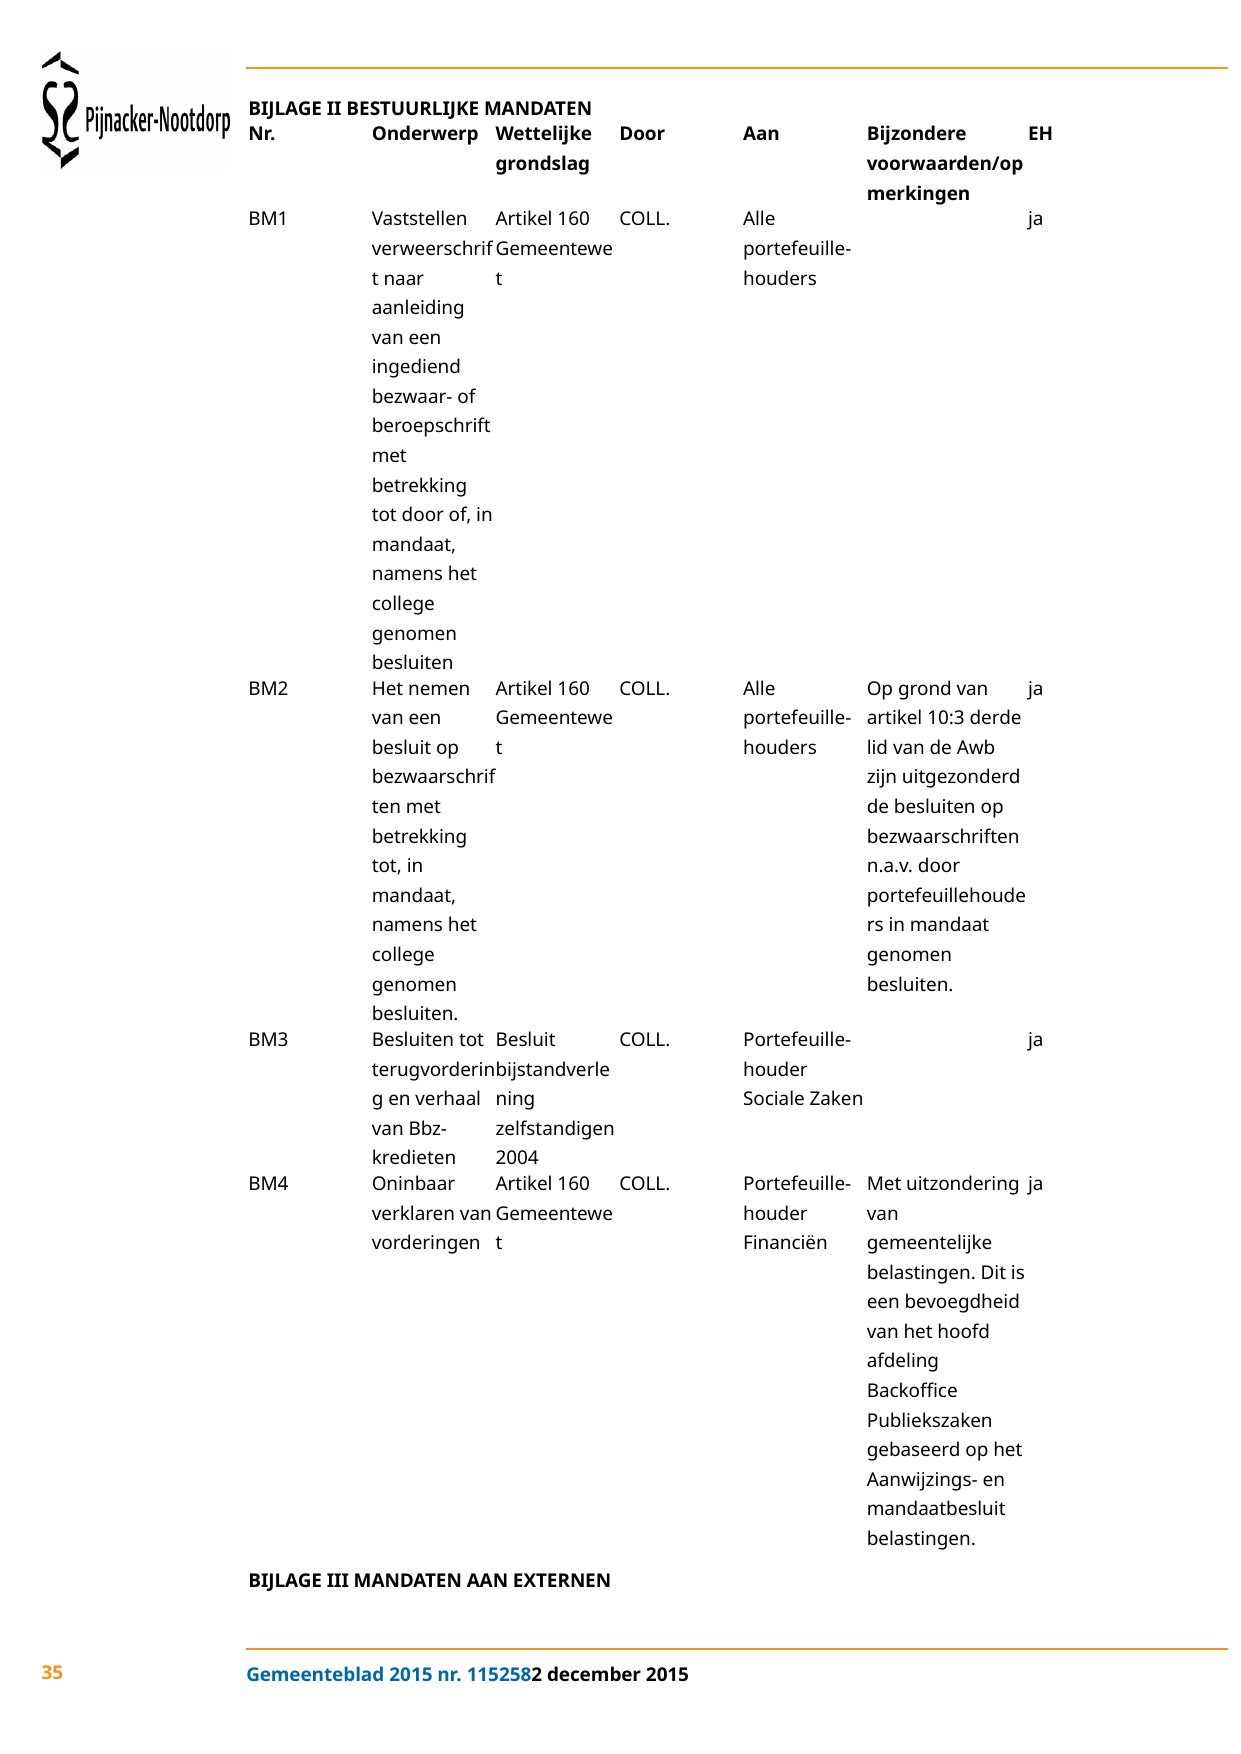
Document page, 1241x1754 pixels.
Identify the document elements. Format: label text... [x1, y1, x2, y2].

table_cell BM2 [248, 675, 372, 1026]
table_cell Besluiten tot terugvordering en verhaal van Bbz-kredieten [372, 1026, 495, 1170]
table_cell BM1 [248, 206, 372, 675]
text BIJLAGE III MANDATEN AAN EXTERNEN [248, 1568, 1152, 1593]
table_header Onderwerp [372, 121, 495, 206]
table_cell Vaststellen verweerschrift naar aanleiding van een ingediend bezwaar- of beroepschrift met betrekking tot door of, in mandaat, namens het college genomen besluiten [372, 206, 495, 675]
table_cell Artikel 160 Gemeentewet [495, 206, 619, 675]
table_cell Oninbaar verklaren van vorderingen [372, 1170, 495, 1551]
table_cell [867, 206, 1028, 675]
table_header EH [1028, 121, 1152, 206]
table_cell Het nemen van een besluit op bezwaarschriften met betrekking tot, in mandaat, namens het college genomen besluiten. [372, 675, 495, 1026]
table_header Wettelijke grondslag [495, 121, 619, 206]
table_cell Artikel 160 Gemeentewet [495, 1170, 619, 1551]
table_cell Besluit bijstandverlening zelfstandigen 2004 [495, 1026, 619, 1170]
table_cell ja [1028, 675, 1152, 1026]
table_header Nr. [248, 121, 372, 206]
table_cell COLL. [619, 206, 743, 675]
table_cell BM4 [248, 1170, 372, 1551]
table_cell ja [1028, 206, 1152, 675]
table_header Aan [743, 121, 867, 206]
table_cell [867, 1026, 1028, 1170]
table_cell Alle portefeuille-houders [743, 206, 867, 675]
picture [41, 47, 231, 172]
table_cell Portefeuille-houder Sociale Zaken [743, 1026, 867, 1170]
table_cell BM3 [248, 1026, 372, 1170]
table_cell Artikel 160 Gemeentewet [495, 675, 619, 1026]
table_cell Met uitzondering van gemeentelijke belastingen. Dit is een bevoegdheid van het hoofd afdeling Backoffice Publiekszaken gebaseerd op het Aanwijzings- en mandaatbesluit belastingen. [867, 1170, 1028, 1551]
table_cell COLL. [619, 1170, 743, 1551]
table_cell ja [1028, 1026, 1152, 1170]
table_cell COLL. [619, 1026, 743, 1170]
table_cell Op grond van artikel 10:3 derde lid van de Awb zijn uitgezonderd de besluiten op bezwaarschriften n.a.v. door portefeuillehouders in mandaat genomen besluiten. [867, 675, 1028, 1026]
table_header Door [619, 121, 743, 206]
table_header Bijzondere voorwaarden/opmerkingen [867, 121, 1028, 206]
table_cell Alle portefeuille-houders [743, 675, 867, 1026]
table_cell Portefeuille-houder Financiën [743, 1170, 867, 1551]
table_cell COLL. [619, 675, 743, 1026]
table_cell ja [1028, 1170, 1152, 1551]
text BIJLAGE II BESTUURLIJKE MANDATEN [248, 95, 1152, 121]
